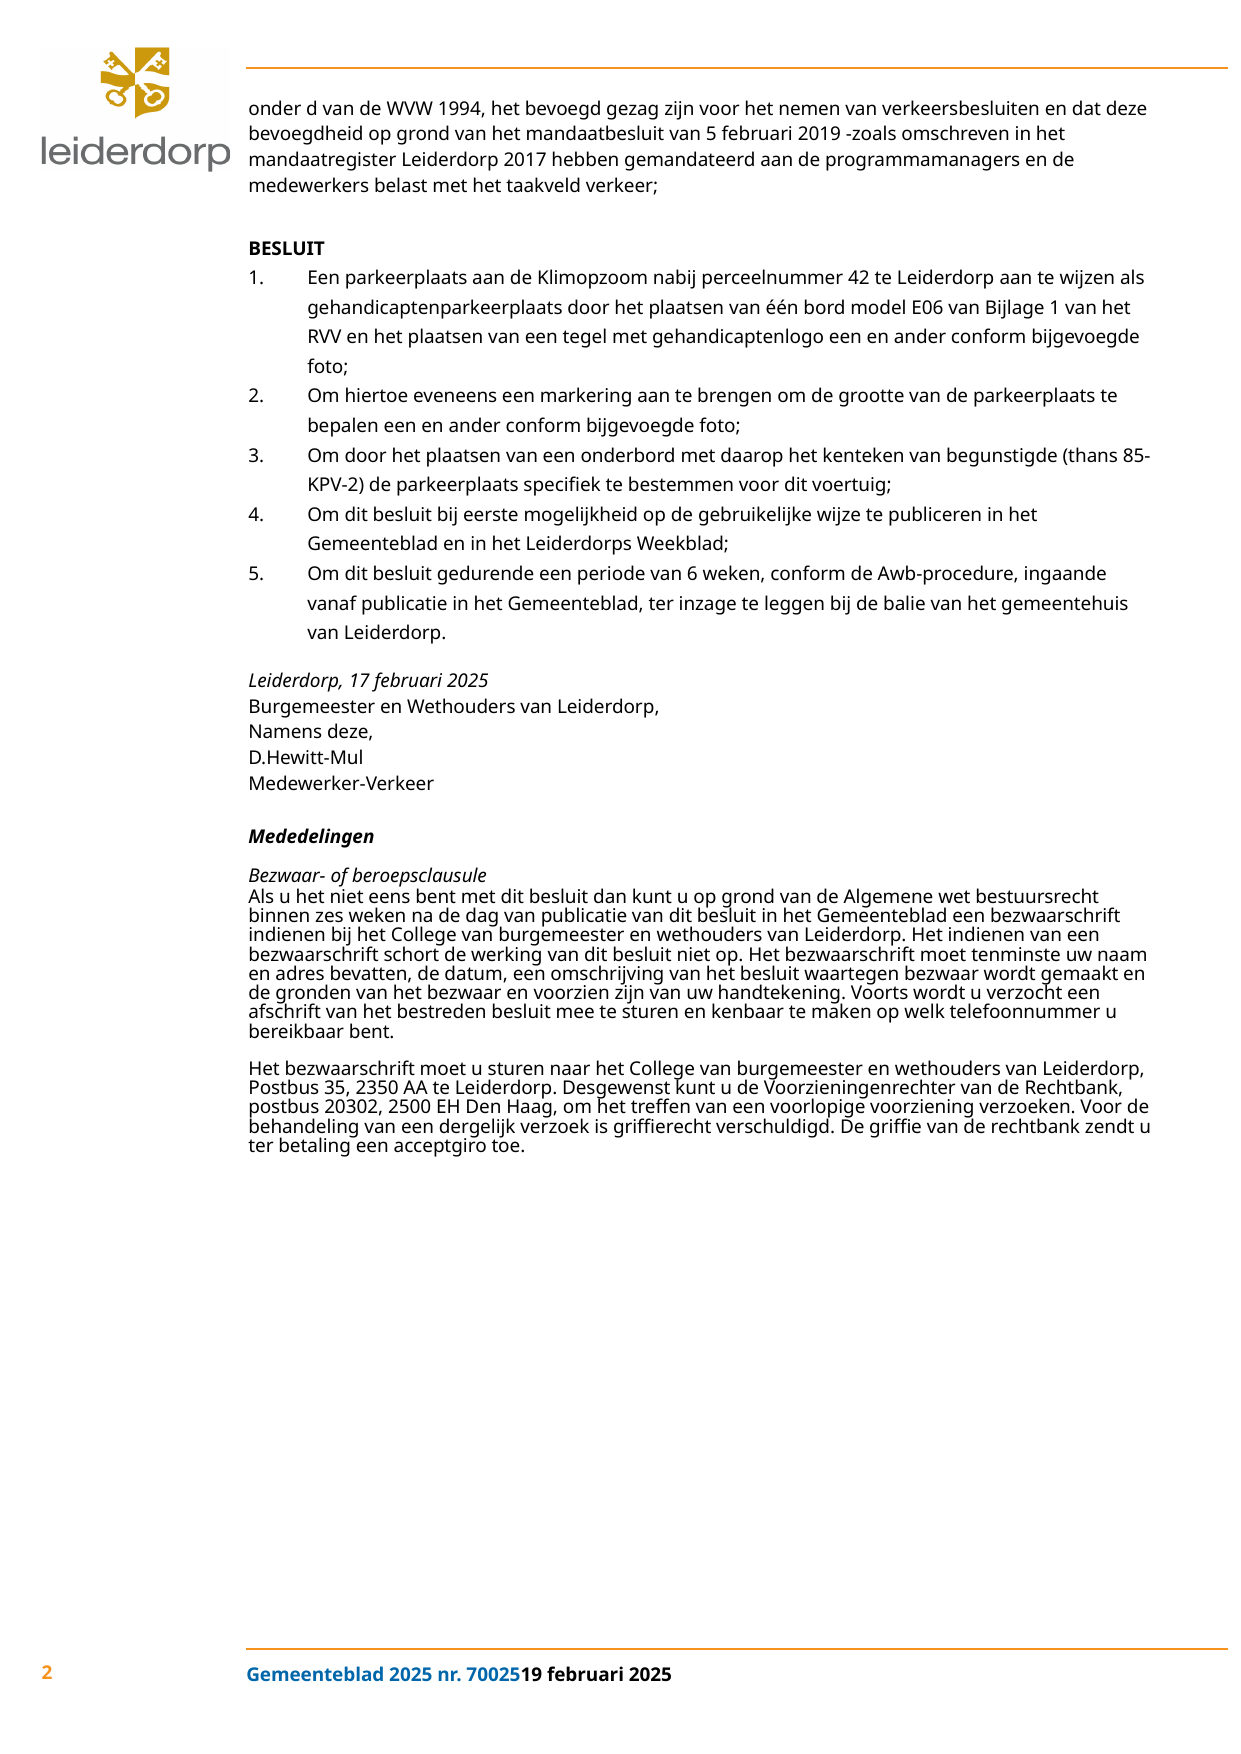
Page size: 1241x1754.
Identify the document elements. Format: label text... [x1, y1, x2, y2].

list Om door het plaatsen van een onderbord met daarop het kenteken van begunstigde (thans 85-KPV-2) de parkeerplaats specifiek te bestemmen voor dit voertuig; [248, 442, 1152, 497]
picture [41, 47, 231, 172]
list Om dit besluit gedurende een periode van 6 weken, conform de Awb-procedure, ingaande vanaf publicatie in het Gemeenteblad, ter inzage te leggen bij de balie van het gemeentehuis van Leiderdorp. [248, 560, 1152, 645]
text onder d van de WVW 1994, het bevoegd gezag zijn voor het nemen van verkeersbesluiten en dat deze bevoegdheid op grond van het mandaatbesluit van 5 februari 2019 -zoals omschreven in het mandaatregister Leiderdorp 2017 hebben gemandateerd aan de programmamanagers en de medewerkers belast met het taakveld verkeer; [248, 95, 1152, 198]
list Om dit besluit bij eerste mogelijkheid op de gebruikelijke wijze te publiceren in het Gemeenteblad en in het Leiderdorps Weekblad; [248, 501, 1152, 556]
text D.Hewitt-Mul [248, 744, 1152, 770]
text Het bezwaarschrift moet u sturen naar het College van burgemeester en wethouders van Leiderdorp, Postbus 35, 2350 AA te Leiderdorp. Desgewenst kunt u de Voorzieningenrechter van de Rechtbank, postbus 20302, 2500 EH Den Haag, om het treffen van een voorlopige voorziening verzoeken. Voor de behandeling van een dergelijk verzoek is griffierecht verschuldigd. De griffie van de rechtbank zendt u ter betaling een acceptgiro toe. [248, 1060, 1152, 1156]
text Mededelingen [248, 823, 1152, 849]
text BESLUIT [248, 235, 1152, 260]
text Bezwaar- of beroepsclausule [248, 862, 1152, 888]
text Burgemeester en Wethouders van Leiderdorp, [248, 693, 1152, 718]
list Een parkeerplaats aan de Klimopzoom nabij perceelnummer 42 te Leiderdorp aan te wijzen als gehandicaptenparkeerplaats door het plaatsen van één bord model E06 van Bijlage 1 van het RVV en het plaatsen van een tegel met gehandicaptenlogo een en ander conform bijgevoegde foto; [248, 264, 1152, 379]
text Namens deze, [248, 718, 1152, 744]
list Om hiertoe eveneens een markering aan te brengen om de grootte van de parkeerplaats te bepalen een en ander conform bijgevoegde foto; [248, 383, 1152, 438]
text Als u het niet eens bent met dit besluit dan kunt u op grond van de Algemene wet bestuursrecht binnen zes weken na de dag van publicatie van dit besluit in het Gemeenteblad een bezwaarschrift indienen bij het College van burgemeester en wethouders van Leiderdorp. Het indienen van een bezwaarschrift schort de werking van dit besluit niet op. Het bezwaarschrift moet tenminste uw naam en adres bevatten, de datum, een omschrijving van het besluit waartegen bezwaar wordt gemaakt en de gronden van het bezwaar en voorzien zijn van uw handtekening. Voorts wordt u verzocht een afschrift van het bestreden besluit mee te sturen en kenbaar te maken op welk telefoonnummer u bereikbaar bent. [248, 888, 1152, 1042]
text Medewerker-Verkeer [248, 770, 1152, 796]
text Leiderdorp, 17 februari 2025 [248, 667, 1152, 693]
